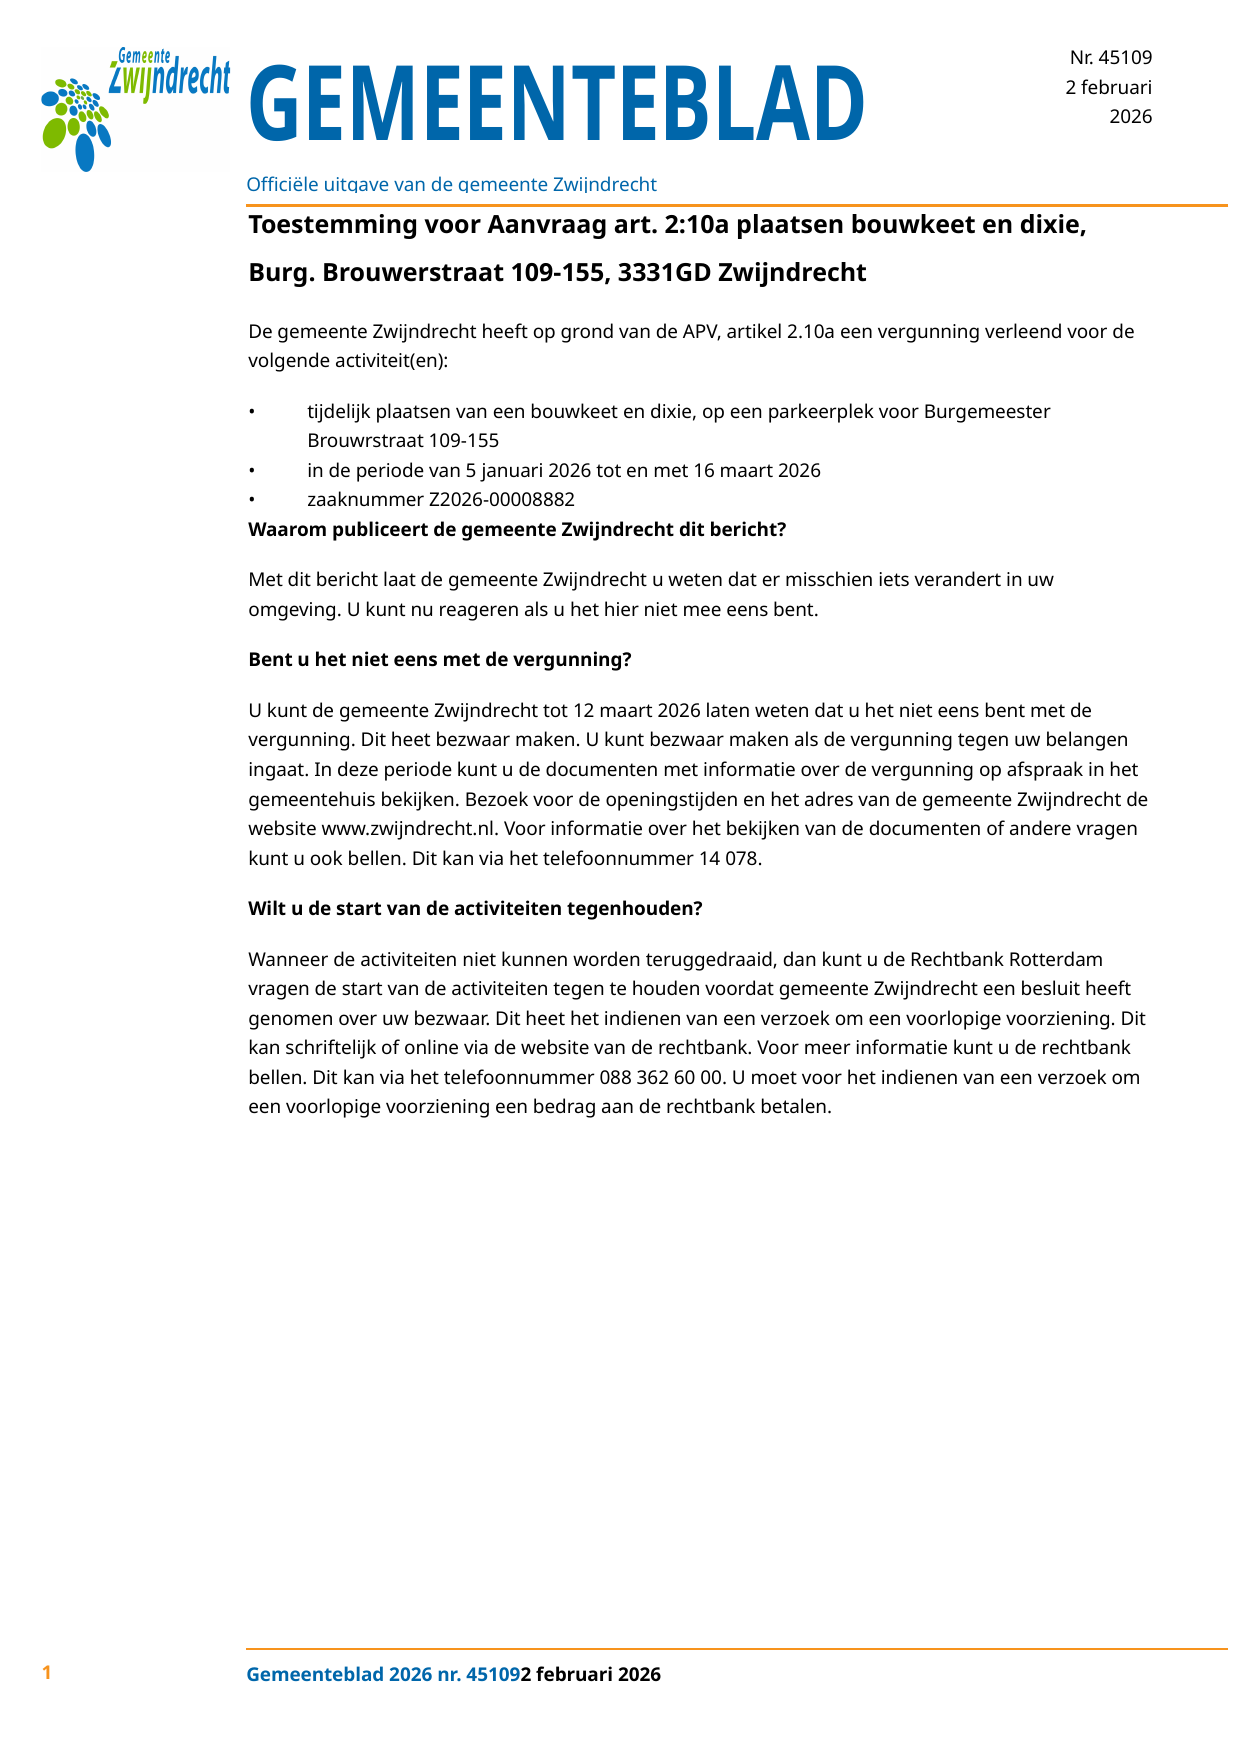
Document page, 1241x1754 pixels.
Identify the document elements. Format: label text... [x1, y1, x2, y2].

text De gemeente Zwijndrecht heeft op grond van de APV, artikel 2.10a een vergunning verleend voor de volgende activiteit(en): [248, 318, 1152, 373]
list zaaknummer Z2026-00008882 [248, 487, 1152, 512]
text Wanneer de activiteiten niet kunnen worden teruggedraaid, dan kunt u de Rechtbank Rotterdam vragen de start van de activiteiten tegen te houden voordat gemeente Zwijndrecht een besluit heeft genomen over uw bezwaar. Dit heet het indienen van een verzoek om een voorlopige voorziening. Dit kan schriftelijk of online via de website van de rechtbank. Voor meer informatie kunt u de rechtbank bellen. Dit kan via het telefoonnummer 088 362 60 00. U moet voor het indienen van een verzoek om een voorlopige voorziening een bedrag aan de rechtbank betalen. [248, 946, 1152, 1119]
picture [41, 47, 231, 172]
text Bent u het niet eens met de vergunning? [248, 647, 1152, 672]
list tijdelijk plaatsen van een bouwkeet en dixie, op een parkeerplek voor Burgemeester Brouwrstraat 109-155 [248, 398, 1152, 453]
text Met dit bericht laat de gemeente Zwijndrecht u weten dat er misschien iets verandert in uw omgeving. U kunt nu reageren als u het hier niet mee eens bent. [248, 567, 1152, 622]
text Wilt u de start van de activiteiten tegenhouden? [248, 895, 1152, 921]
text Toestemming voor Aanvraag art. 2:10a plaatsen bouwkeet en dixie, Burg. Brouwerstraat 109-155, 3331GD Zwijndrecht [248, 207, 1152, 288]
text U kunt de gemeente Zwijndrecht tot 12 maart 2026 laten weten dat u het niet eens bent met de vergunning. Dit heet bezwaar maken. U kunt bezwaar maken als de vergunning tegen uw belangen ingaat. In deze periode kunt u de documenten met informatie over de vergunning op afspraak in het gemeentehuis bekijken. Bezoek voor de openingstijden en het adres van de gemeente Zwijndrecht de website www.zwijndrecht.nl. Voor informatie over het bekijken van de documenten of andere vragen kunt u ook bellen. Dit kan via het telefoonnummer 14 078. [248, 697, 1152, 871]
text Waarom publiceert de gemeente Zwijndrecht dit bericht? [248, 516, 1152, 542]
list in de periode van 5 januari 2026 tot en met 16 maart 2026 [248, 457, 1152, 483]
